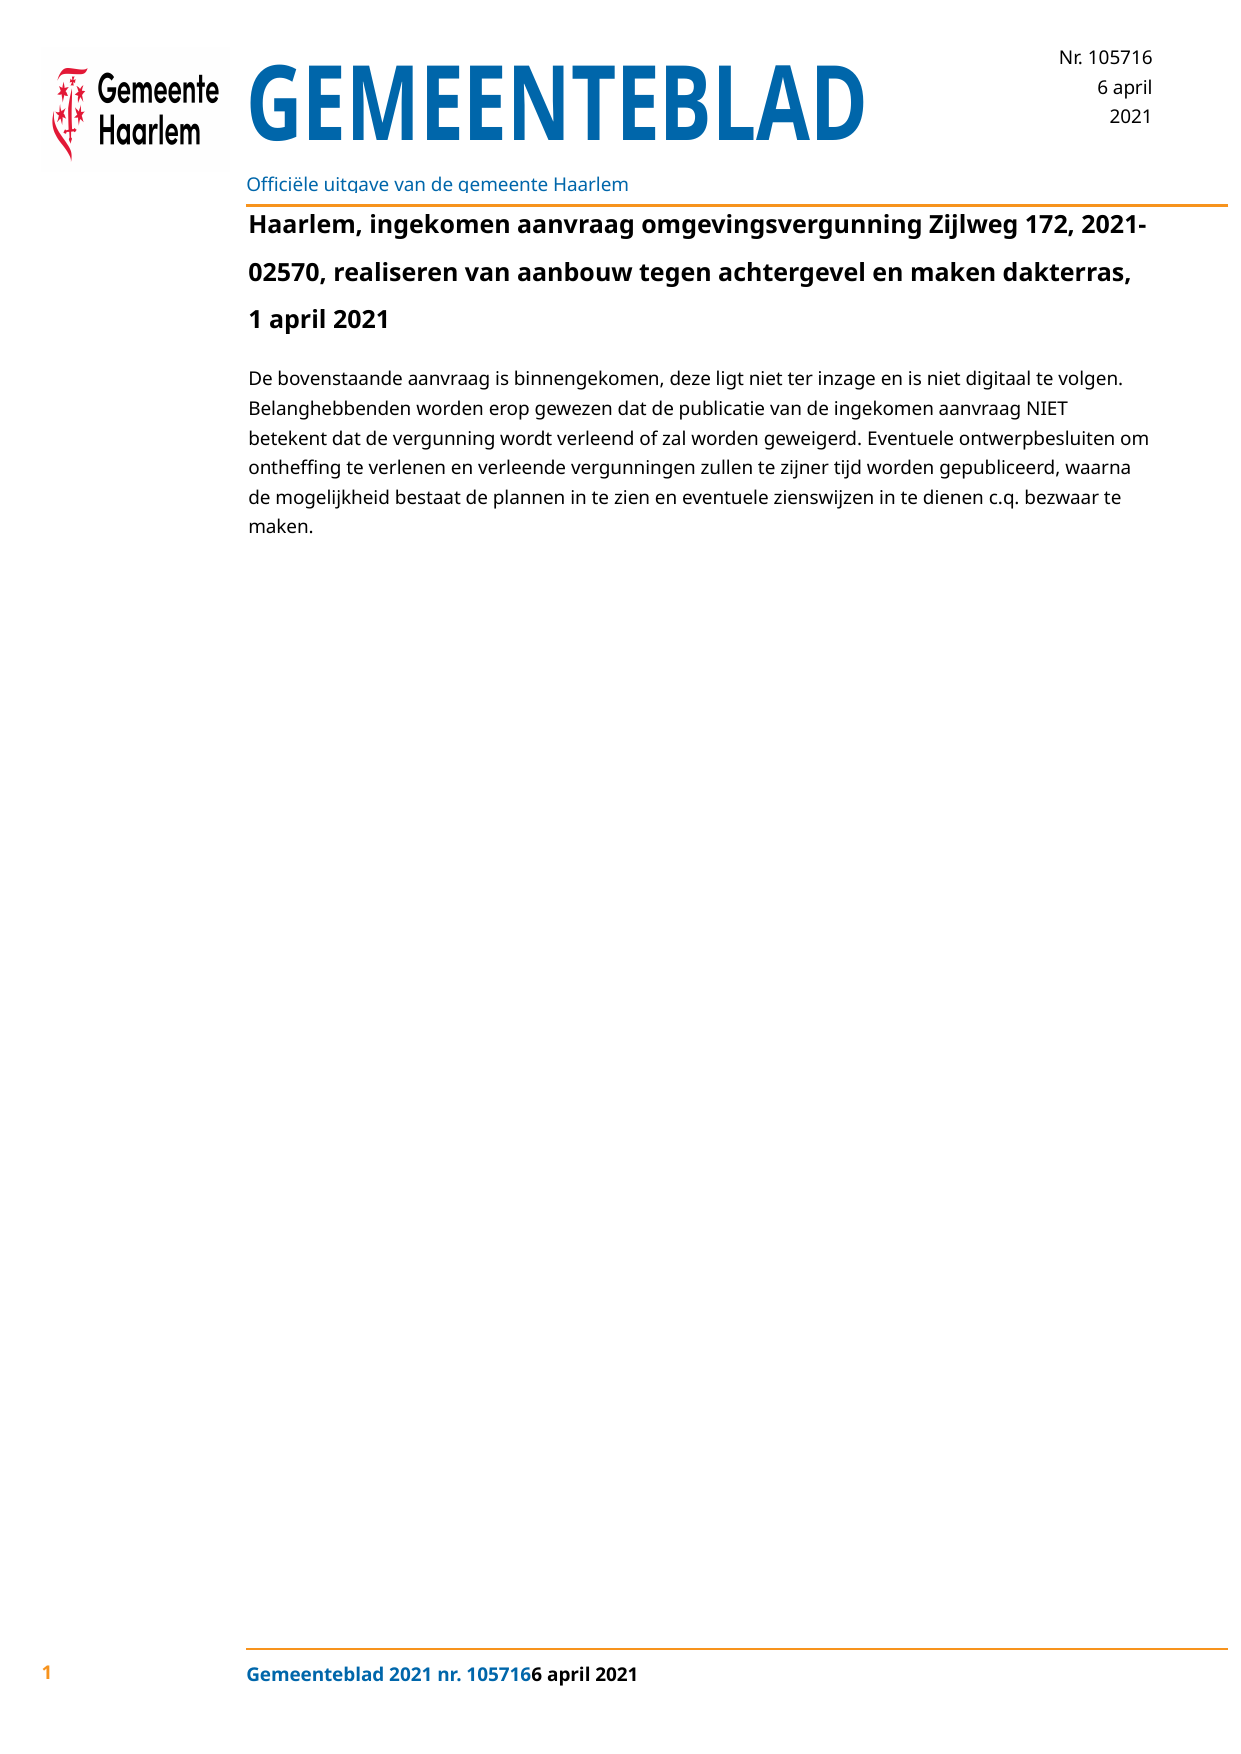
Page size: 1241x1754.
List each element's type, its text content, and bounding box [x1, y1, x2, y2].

text De bovenstaande aanvraag is binnengekomen, deze ligt niet ter inzage en is niet digitaal te volgen. Belanghebbenden worden erop gewezen dat de publicatie van de ingekomen aanvraag NIET betekent dat de vergunning wordt verleend of zal worden geweigerd. Eventuele ontwerpbesluiten om ontheffing te verlenen en verleende vergunningen zullen te zijner tijd worden gepubliceerd, waarna de mogelijkheid bestaat de plannen in te zien en eventuele zienswijzen in te dienen c.q. bezwaar te maken. [248, 366, 1152, 539]
text Haarlem, ingekomen aanvraag omgevingsvergunning Zijlweg 172, 2021-02570, realiseren van aanbouw tegen achtergevel en maken dakterras, 1 april 2021 [248, 207, 1152, 336]
picture [41, 47, 231, 172]
